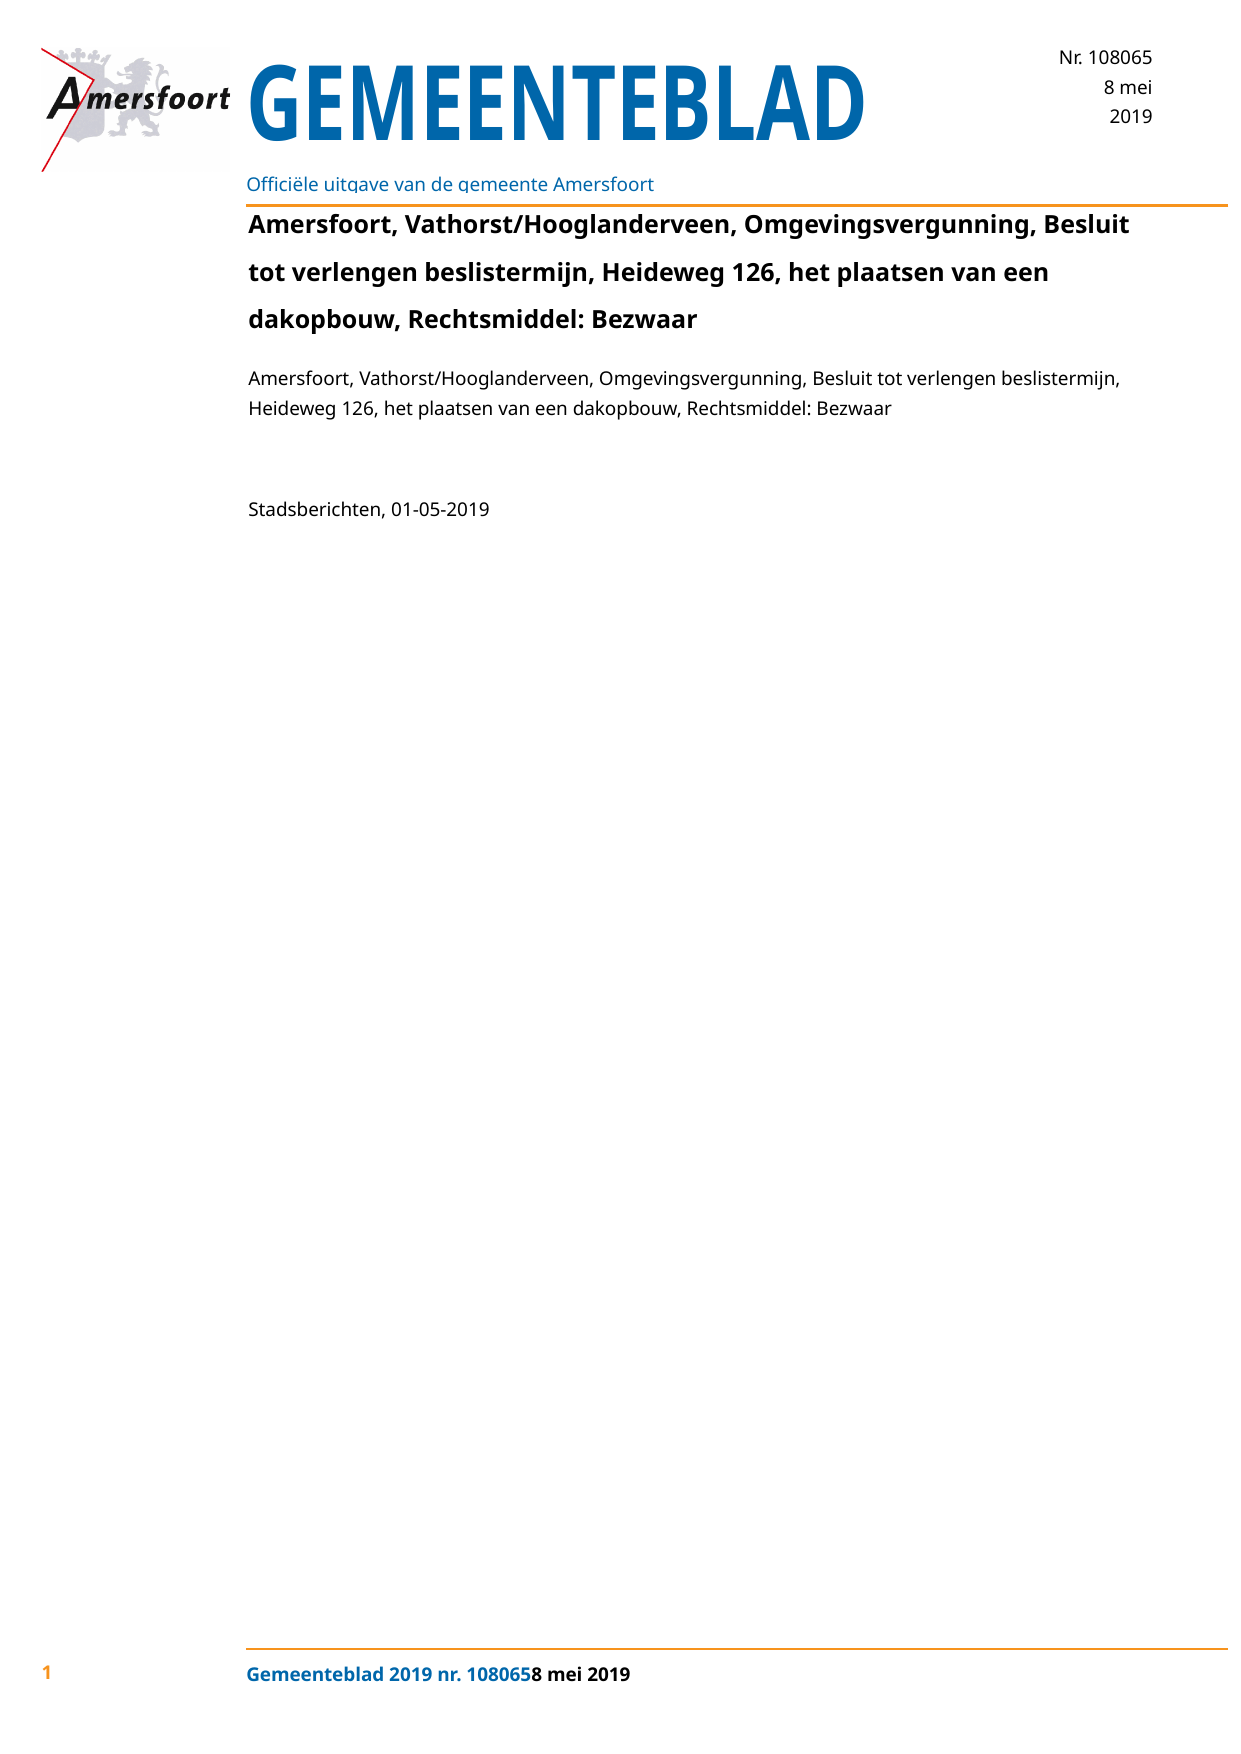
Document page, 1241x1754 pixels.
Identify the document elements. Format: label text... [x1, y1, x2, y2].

text Amersfoort, Vathorst/Hooglanderveen, Omgevingsvergunning, Besluit tot verlengen beslistermijn, Heideweg 126, het plaatsen van een dakopbouw, Rechtsmiddel: Bezwaar [248, 207, 1152, 336]
text Amersfoort, Vathorst/Hooglanderveen, Omgevingsvergunning, Besluit tot verlengen beslistermijn, Heideweg 126, het plaatsen van een dakopbouw, Rechtsmiddel: Bezwaar [248, 366, 1152, 421]
text Stadsberichten, 01-05-2019 [248, 496, 1152, 522]
picture [41, 47, 231, 172]
